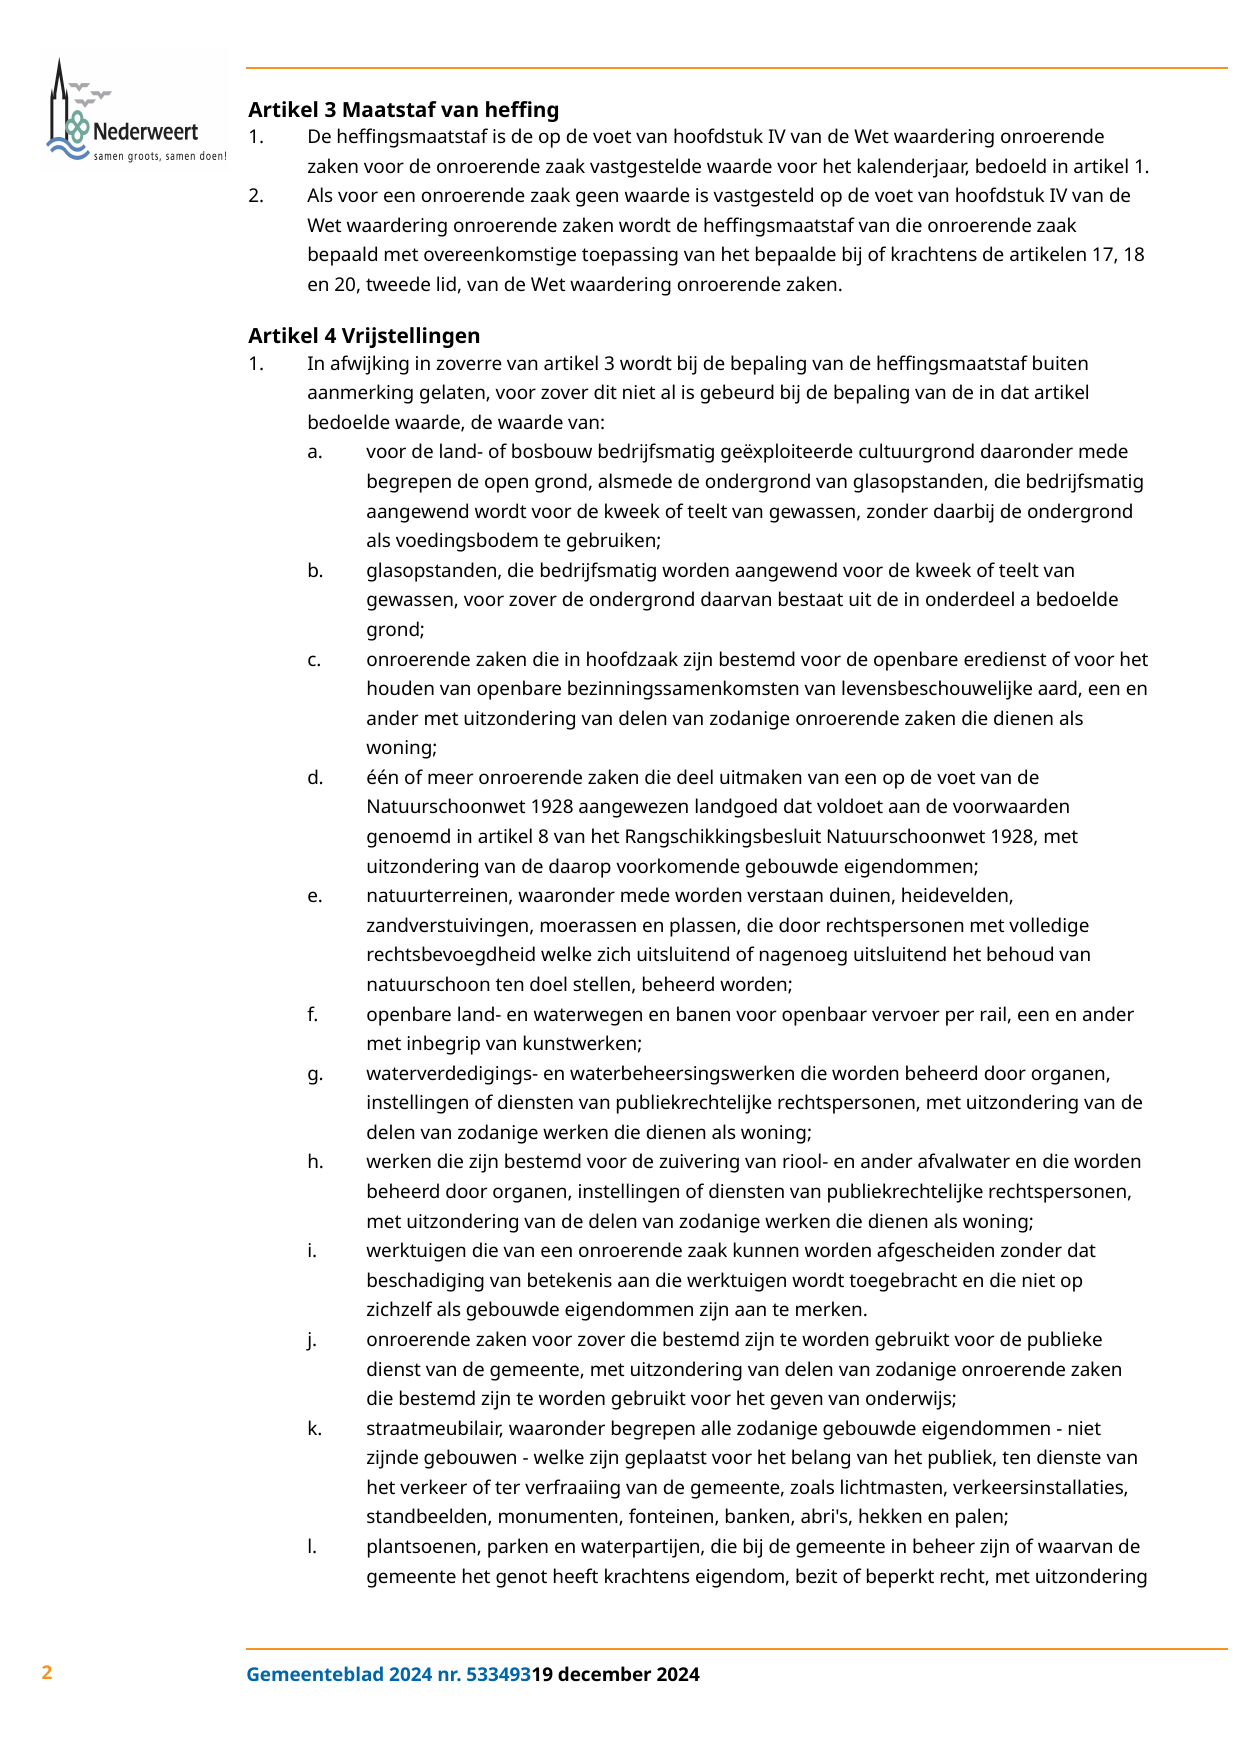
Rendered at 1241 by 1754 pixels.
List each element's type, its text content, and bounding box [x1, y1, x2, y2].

picture [41, 47, 231, 172]
list onroerende zaken die in hoofdzaak zijn bestemd voor de openbare eredienst of voor het houden van openbare bezinningssamenkomsten van levensbeschouwelijke aard, een en ander met uitzondering van delen van zodanige onroerende zaken die dienen als woning; [307, 646, 1152, 760]
list plantsoenen, parken en waterpartijen, die bij de gemeente in beheer zijn of waarvan de gemeente het genot heeft krachtens eigendom, bezit of beperkt recht, met uitzondering [307, 1533, 1152, 1589]
list waterverdedigings- en waterbeheersingswerken die worden beheerd door organen, instellingen of diensten van publiekrechtelijke rechtspersonen, met uitzondering van de delen van zodanige werken die dienen als woning; [307, 1060, 1152, 1145]
list openbare land- en waterwegen en banen voor openbaar vervoer per rail, een en ander met inbegrip van kunstwerken; [307, 1001, 1152, 1056]
list voor de land- of bosbouw bedrijfsmatig geëxploiteerde cultuurgrond daaronder mede begrepen de open grond, alsmede de ondergrond van glasopstanden, die bedrijfsmatig aangewend wordt voor de kweek of teelt van gewassen, zonder daarbij de ondergrond als voedingsbodem te gebruiken; [307, 439, 1152, 553]
list onroerende zaken voor zover die bestemd zijn te worden gebruikt voor de publieke dienst van de gemeente, met uitzondering van delen van zodanige onroerende zaken die bestemd zijn te worden gebruikt voor het geven van onderwijs; [307, 1326, 1152, 1411]
list straatmeubilair, waaronder begrepen alle zodanige gebouwde eigendommen - niet zijnde gebouwen - welke zijn geplaatst voor het belang van het publiek, ten dienste van het verkeer of ter verfraaiing van de gemeente, zoals lichtmasten, verkeersinstallaties, standbeelden, monumenten, fonteinen, banken, abri's, hekken en palen; [307, 1415, 1152, 1529]
list één of meer onroerende zaken die deel uitmaken van een op de voet van de Natuurschoonwet 1928 aangewezen landgoed dat voldoet aan de voorwaarden genoemd in artikel 8 van het Rangschikkingsbesluit Natuurschoonwet 1928, met uitzondering van de daarop voorkomende gebouwde eigendommen; [307, 764, 1152, 879]
list glasopstanden, die bedrijfsmatig worden aangewend voor de kweek of teelt van gewassen, voor zover de ondergrond daarvan bestaat uit de in onderdeel a bedoelde grond; [307, 557, 1152, 642]
list werktuigen die van een onroerende zaak kunnen worden afgescheiden zonder dat beschadiging van betekenis aan die werktuigen wordt toegebracht en die niet op zichzelf als gebouwde eigendommen zijn aan te merken. [307, 1237, 1152, 1322]
list In afwijking in zoverre van artikel 3 wordt bij de bepaling van de heffingsmaatstaf buiten aanmerking gelaten, voor zover dit niet al is gebeurd bij de bepaling van de in dat artikel bedoelde waarde, de waarde van: [248, 350, 1152, 435]
list werken die zijn bestemd voor de zuivering van riool- en ander afvalwater en die worden beheerd door organen, instellingen of diensten van publiekrechtelijke rechtspersonen, met uitzondering van de delen van zodanige werken die dienen als woning; [307, 1149, 1152, 1234]
list Als voor een onroerende zaak geen waarde is vastgesteld op de voet van hoofdstuk IV van de Wet waardering onroerende zaken wordt de heffingsmaatstaf van die onroerende zaak bepaald met overeenkomstige toepassing van het bepaalde bij of krachtens de artikelen 17, 18 en 20, tweede lid, van de Wet waardering onroerende zaken. [248, 182, 1152, 297]
text Artikel 4 Vrijstellingen [248, 322, 1152, 350]
list De heffingsmaatstaf is de op de voet van hoofdstuk IV van de Wet waardering onroerende zaken voor de onroerende zaak vastgestelde waarde voor het kalenderjaar, bedoeld in artikel 1. [248, 123, 1152, 178]
list natuurterreinen, waaronder mede worden verstaan duinen, heidevelden, zandverstuivingen, moerassen en plassen, die door rechtspersonen met volledige rechtsbevoegdheid welke zich uitsluitend of nagenoeg uitsluitend het behoud van natuurschoon ten doel stellen, beheerd worden; [307, 882, 1152, 997]
text Artikel 3 Maatstaf van heffing [248, 95, 1152, 123]
